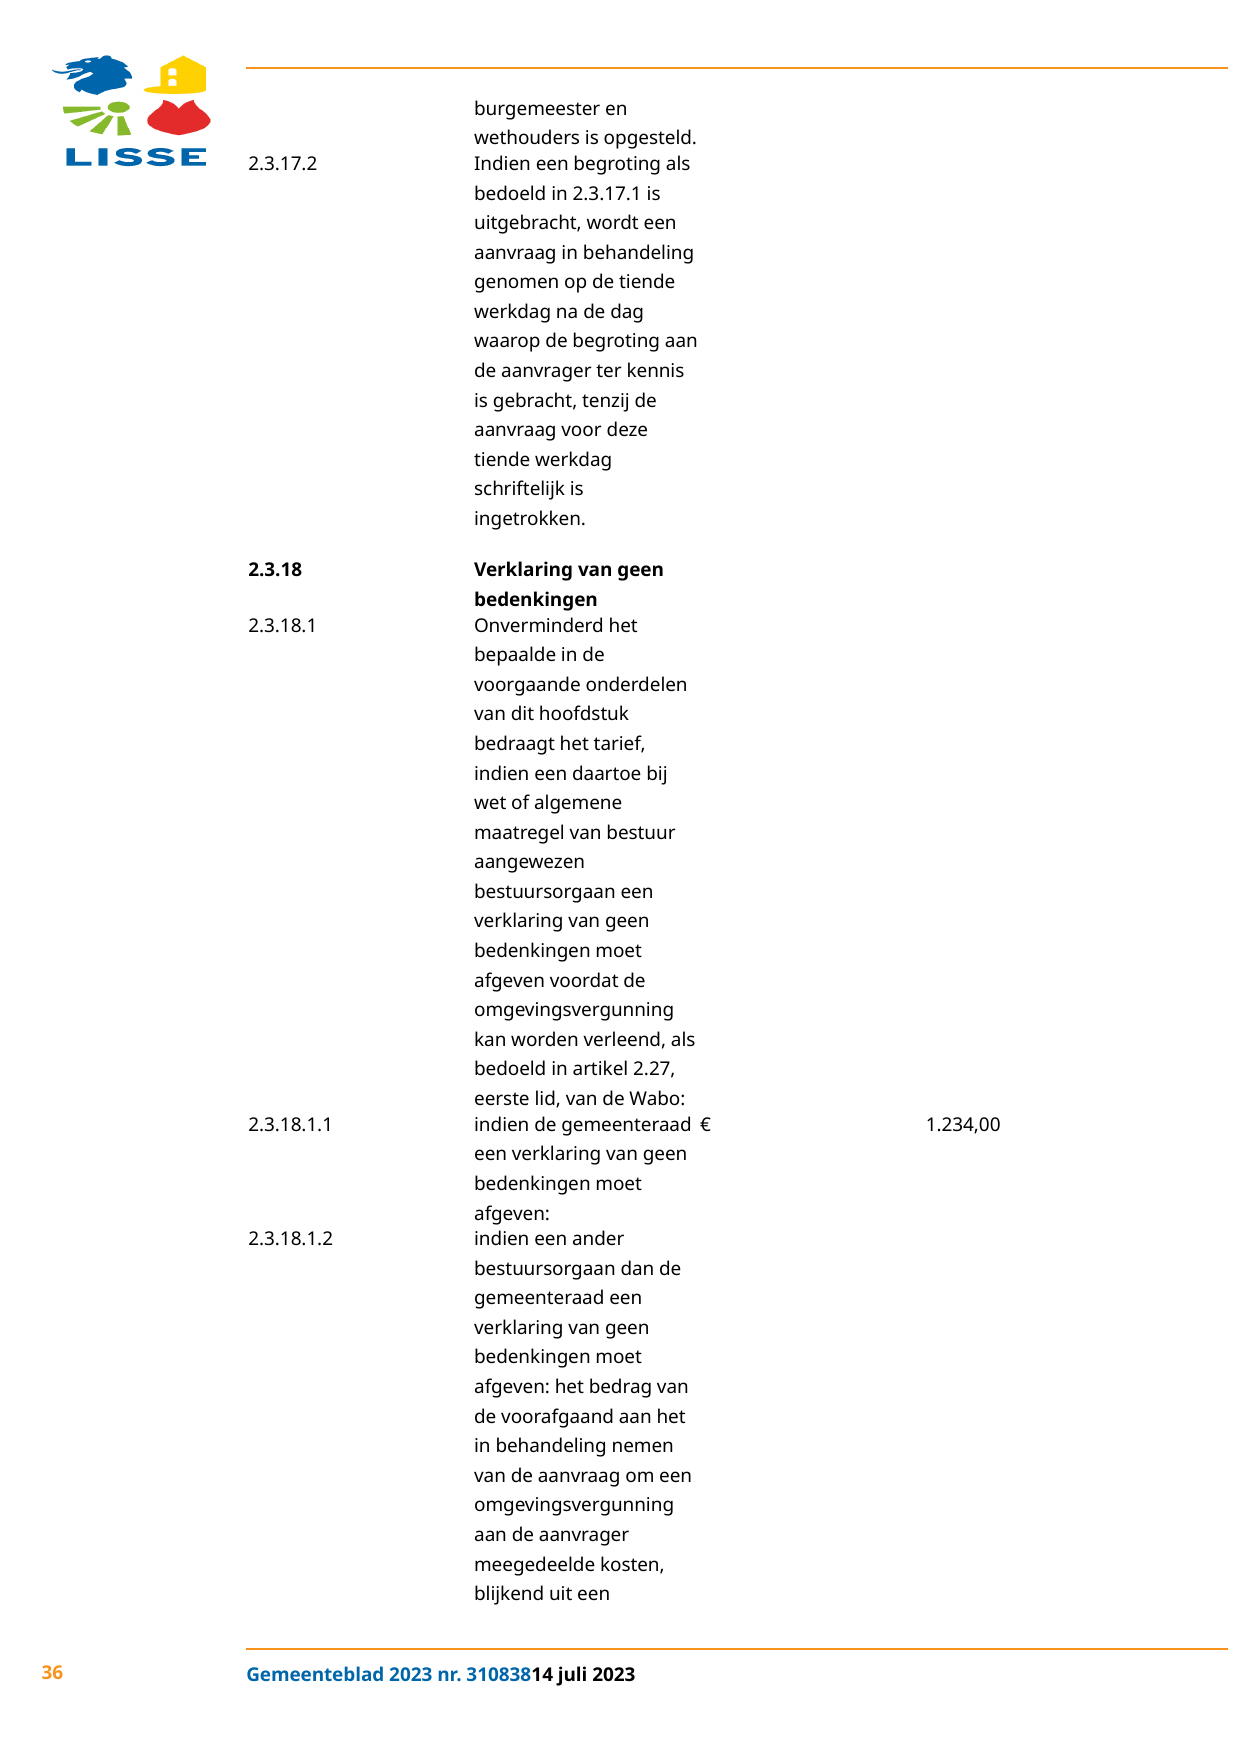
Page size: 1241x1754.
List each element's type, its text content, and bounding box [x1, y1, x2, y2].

picture [41, 47, 231, 172]
table_cell [926, 150, 1152, 531]
table_cell Indien een begroting als bedoeld in 2.3.17.1 is uitgebracht, wordt een aanvraag in behandeling genomen op de tiende werkdag na de dag waarop de begroting aan de aanvrager ter kennis is gebracht, tenzij de aanvraag voor deze tiende werkdag schriftelijk is ingetrokken. [474, 150, 700, 531]
table_cell [248, 95, 474, 150]
table_cell 1.234,00 [926, 1111, 1152, 1225]
table_cell [248, 531, 474, 557]
table_cell Verklaring van geen bedenkingen [474, 557, 700, 612]
table_cell [926, 612, 1152, 1111]
table_cell [700, 1225, 926, 1606]
table_cell [474, 531, 700, 557]
table_cell [926, 1225, 1152, 1606]
table_cell 2.3.18.1.2 [248, 1225, 474, 1606]
table_cell [700, 150, 926, 531]
table_cell [926, 557, 1152, 612]
table_cell [700, 557, 926, 612]
table_cell € [700, 1111, 926, 1225]
table_cell burgemeester en wethouders is opgesteld. [474, 95, 700, 150]
table_cell 2.3.18 [248, 557, 474, 612]
table_cell [926, 95, 1152, 150]
table_cell indien de gemeenteraad een verklaring van geen bedenkingen moet afgeven: [474, 1111, 700, 1225]
table_cell 2.3.18.1 [248, 612, 474, 1111]
table_cell 2.3.17.2 [248, 150, 474, 531]
table_cell [700, 95, 926, 150]
table_cell [700, 531, 926, 557]
table_cell indien een ander bestuursorgaan dan de gemeenteraad een verklaring van geen bedenkingen moet afgeven: het bedrag van de voorafgaand aan het in behandeling nemen van de aanvraag om een omgevingsvergunning aan de aanvrager meegedeelde kosten, blijkend uit een [474, 1225, 700, 1606]
table_cell [700, 612, 926, 1111]
table_cell Onverminderd het bepaalde in de voorgaande onderdelen van dit hoofdstuk bedraagt het tarief, indien een daartoe bij wet of algemene maatregel van bestuur aangewezen bestuursorgaan een verklaring van geen bedenkingen moet afgeven voordat de omgevingsvergunning kan worden verleend, als bedoeld in artikel 2.27, eerste lid, van de Wabo: [474, 612, 700, 1111]
table_cell 2.3.18.1.1 [248, 1111, 474, 1225]
table_cell [926, 531, 1152, 557]
